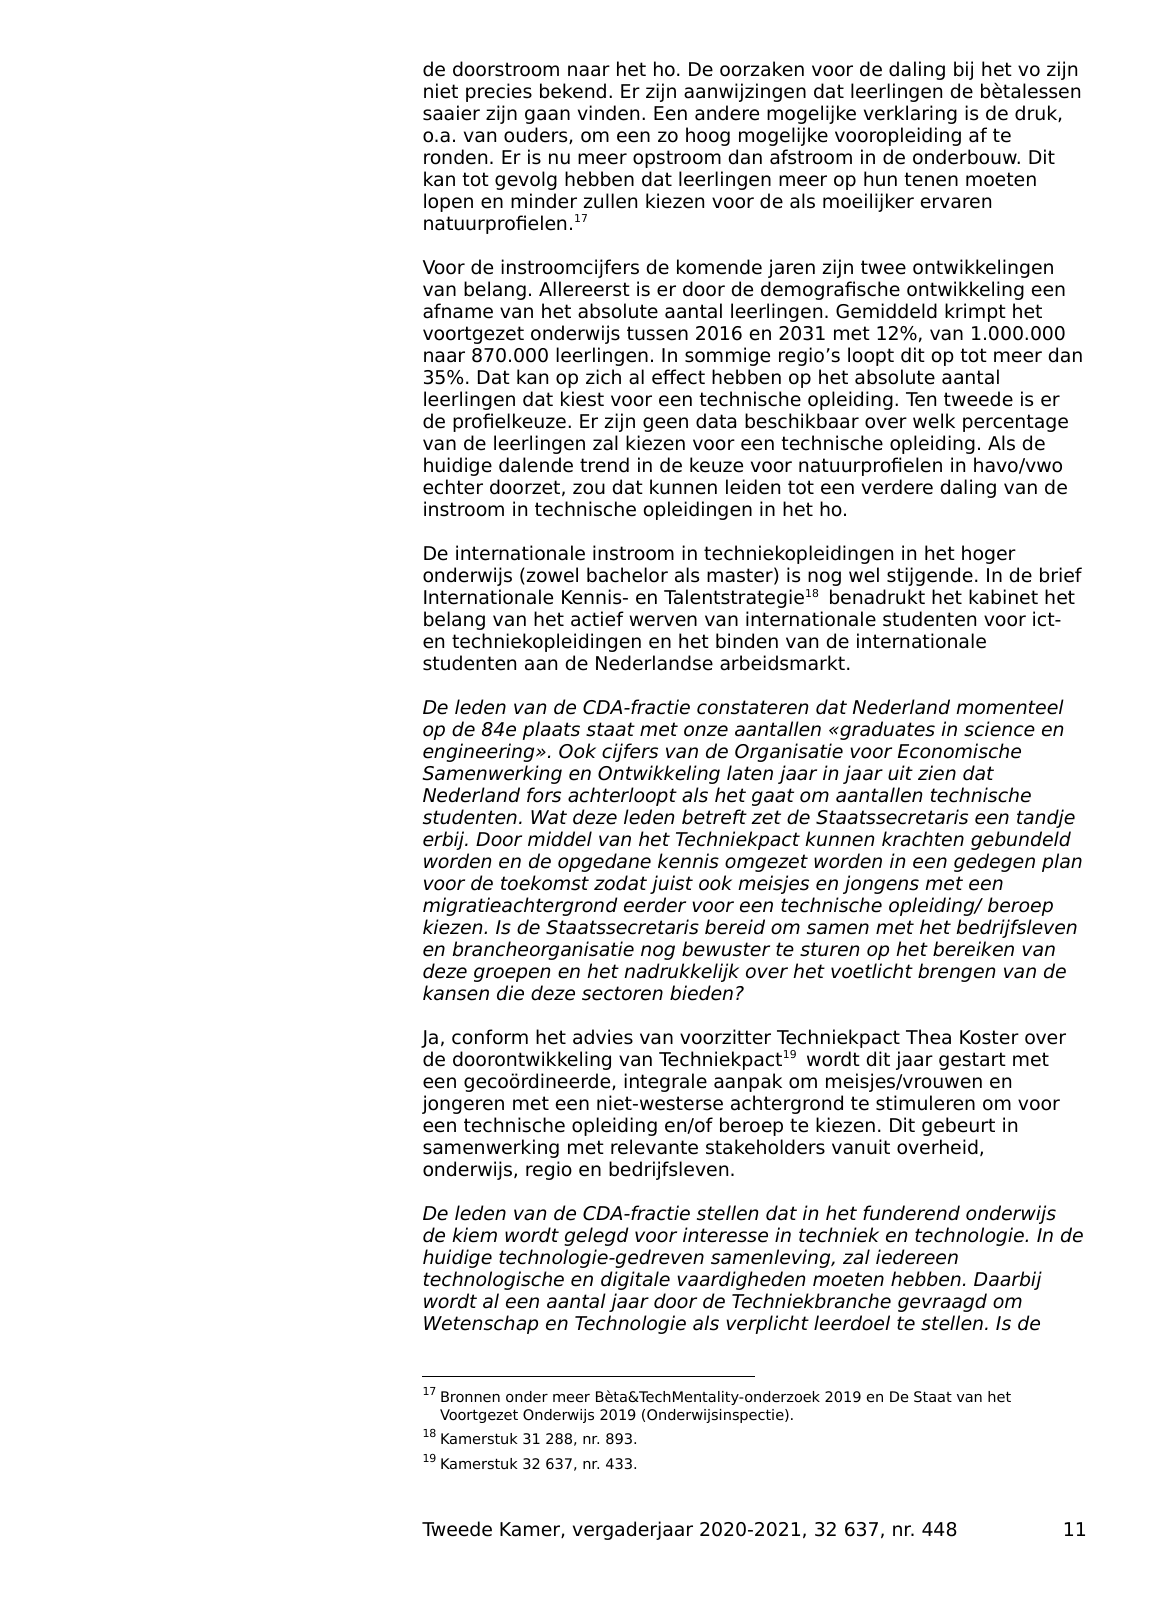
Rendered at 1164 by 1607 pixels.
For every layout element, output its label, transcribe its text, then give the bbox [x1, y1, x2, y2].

text De leden van de CDA-fractie constateren dat Nederland momenteel op de 84e plaats staat met onze aantallen «graduates in science en engineering». Ook cijfers van de Organisatie voor Economische Samenwerking en Ontwikkeling laten jaar in jaar uit zien dat Nederland fors achterloopt als het gaat om aantallen technische studenten. Wat deze leden betreft zet de Staatssecretaris een tandje erbij. Door middel van het Techniekpact kunnen krachten gebundeld worden en de opgedane kennis omgezet worden in een gedegen plan voor de toekomst zodat juist ook meisjes en jongens met een migratieachtergrond eerder voor een technische opleiding/ beroep kiezen. Is de Staatssecretaris bereid om samen met het bedrijfsleven en brancheorganisatie nog bewuster te sturen op het bereiken van deze groepen en het nadrukkelijk over het voetlicht brengen van de kansen die deze sectoren bieden? [422, 697, 1087, 1005]
text Ja, conform het advies van voorzitter Techniekpact Thea Koster over de doorontwikkeling van Techniekpact wordt dit jaar gestart met een gecoördineerde, integrale aanpak om meisjes/vrouwen en jongeren met een niet-westerse achtergrond te stimuleren om voor een technische opleiding en/of beroep te kiezen. Dit gebeurt in samenwerking met relevante stakeholders vanuit overheid, onderwijs, regio en bedrijfsleven. [422, 1027, 1087, 1181]
text De internationale instroom in techniekopleidingen in het hoger onderwijs (zowel bachelor als master) is nog wel stijgende. In de brief Internationale Kennis- en Talentstrategie benadrukt het kabinet het belang van het actief werven van internationale studenten voor ict- en techniekopleidingen en het binden van de internationale studenten aan de Nederlandse arbeidsmarkt. [422, 543, 1087, 675]
text Kamerstuk 31 288, nr. 893. [422, 1427, 1087, 1449]
text de doorstroom naar het ho. De oorzaken voor de daling bij het vo zijn niet precies bekend. Er zijn aanwijzingen dat leerlingen de bètalessen saaier zijn gaan vinden. Een andere mogelijke verklaring is de druk, o.a. van ouders, om een zo hoog mogelijke vooropleiding af te ronden. Er is nu meer opstroom dan afstroom in de onderbouw. Dit kan tot gevolg hebben dat leerlingen meer op hun tenen moeten lopen en minder zullen kiezen voor de als moeilijker ervaren natuurprofielen. [422, 59, 1087, 235]
text Voor de instroomcijfers de komende jaren zijn twee ontwikkelingen van belang. Allereerst is er door de demografische ontwikkeling een afname van het absolute aantal leerlingen. Gemiddeld krimpt het voortgezet onderwijs tussen 2016 en 2031 met 12%, van 1.000.000 naar 870.000 leerlingen. In sommige regio’s loopt dit op tot meer dan 35%. Dat kan op zich al effect hebben op het absolute aantal leerlingen dat kiest voor een technische opleiding. Ten tweede is er de profielkeuze. Er zijn geen data beschikbaar over welk percentage van de leerlingen zal kiezen voor een technische opleiding. Als de huidige dalende trend in de keuze voor natuurprofielen in havo/vwo echter doorzet, zou dat kunnen leiden tot een verdere daling van de instroom in technische opleidingen in het ho. [422, 257, 1087, 521]
text De leden van de CDA-fractie stellen dat in het funderend onderwijs de kiem wordt gelegd voor interesse in techniek en technologie. In de huidige technologie-gedreven samenleving, zal iedereen technologische en digitale vaardigheden moeten hebben. Daarbij wordt al een aantal jaar door de Techniekbranche gevraagd om Wetenschap en Technologie als verplicht leerdoel te stellen. Is de [422, 1203, 1087, 1335]
text Bronnen onder meer Bèta&TechMentality-onderzoek 2019 en De Staat van het Voortgezet Onderwijs 2019 (Onderwijsinspectie). [422, 1385, 1087, 1424]
text Kamerstuk 32 637, nr. 433. [422, 1452, 1087, 1474]
